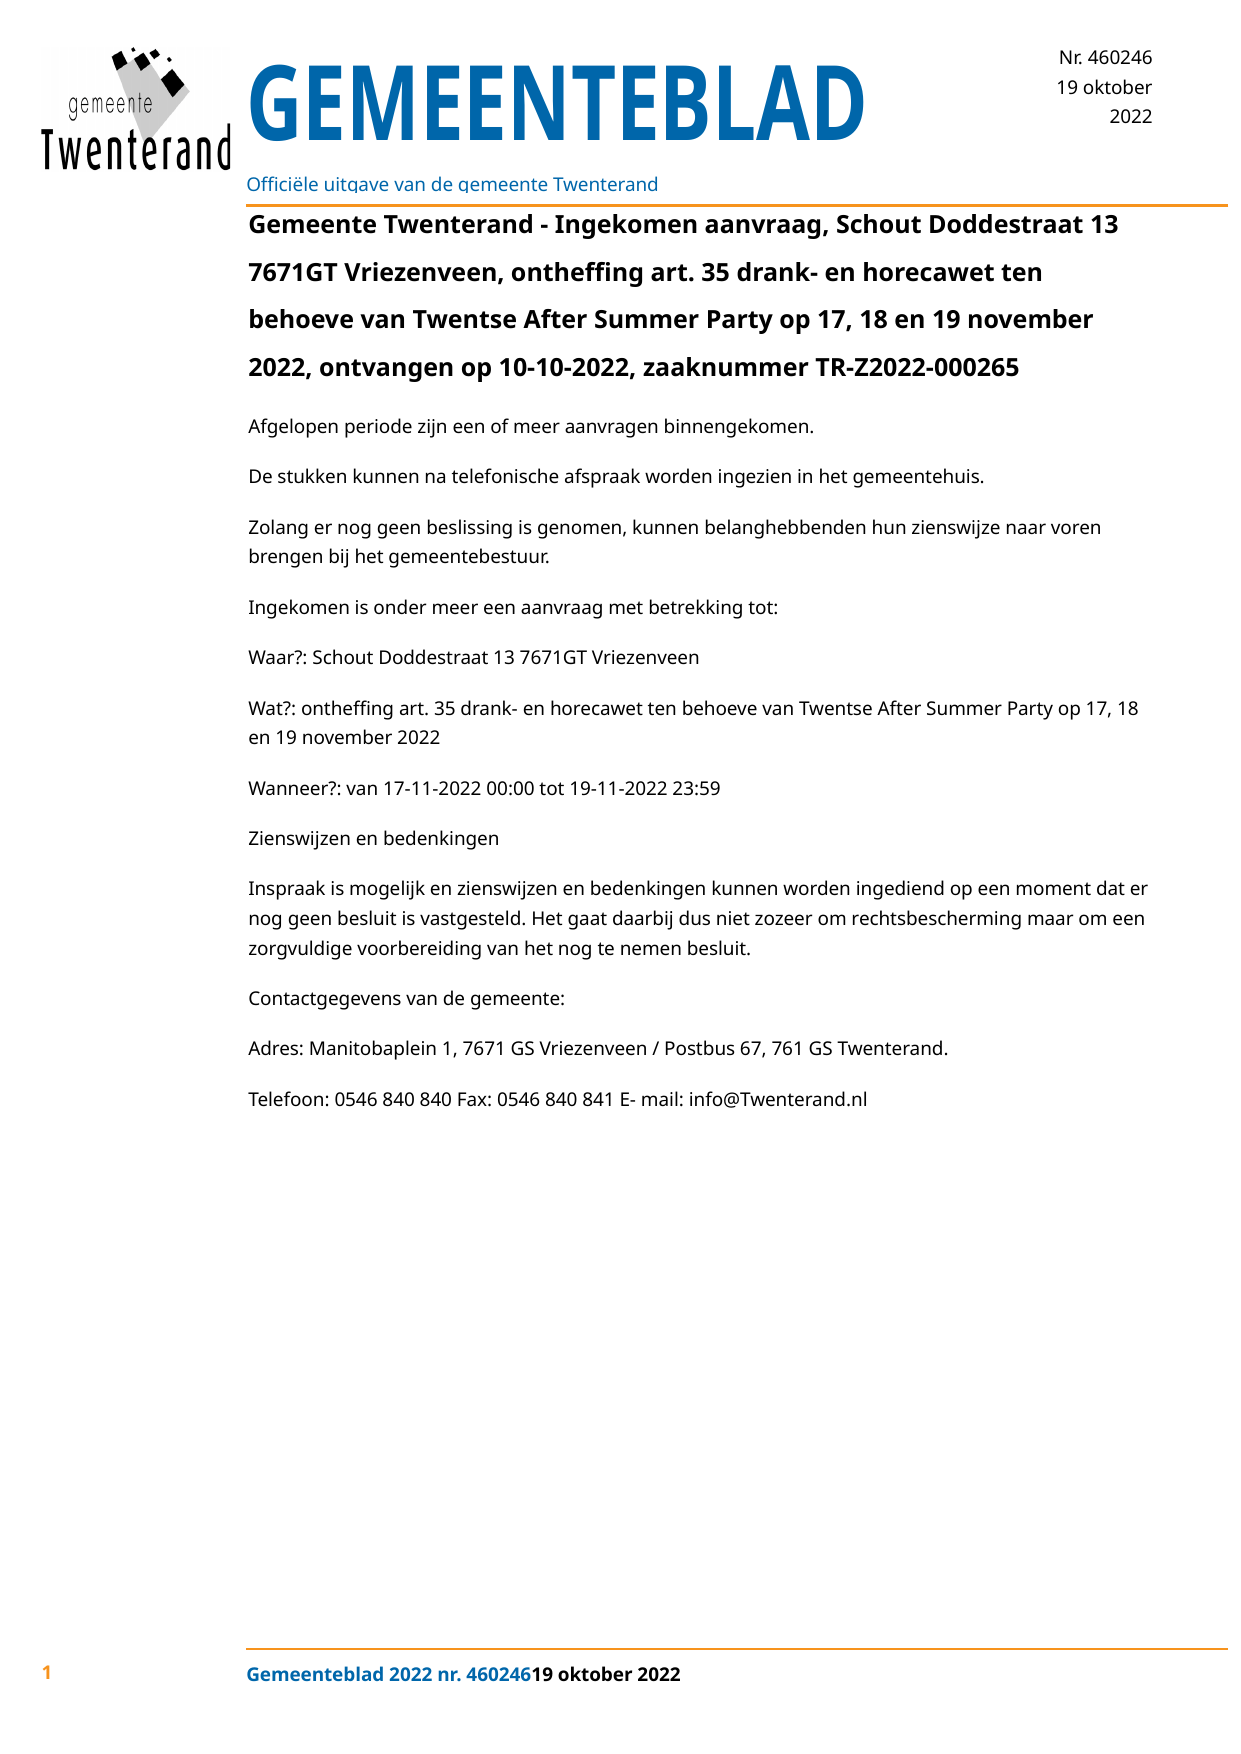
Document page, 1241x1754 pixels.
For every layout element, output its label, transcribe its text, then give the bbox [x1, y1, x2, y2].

picture [41, 47, 231, 172]
text Afgelopen periode zijn een of meer aanvragen binnengekomen. [248, 413, 1152, 439]
text Telefoon: 0546 840 840 Fax: 0546 840 841 E- mail: info@Twenterand.nl [248, 1086, 1152, 1112]
text Waar?: Schout Doddestraat 13 7671GT Vriezenveen [248, 644, 1152, 670]
text Gemeente Twenterand - Ingekomen aanvraag, Schout Doddestraat 13 7671GT Vriezenveen, ontheffing art. 35 drank- en horecawet ten behoeve van Twentse After Summer Party op 17, 18 en 19 november 2022, ontvangen op 10-10-2022, zaaknummer TR-Z2022-000265 [248, 207, 1152, 384]
text Adres: Manitobaplein 1, 7671 GS Vriezenveen / Postbus 67, 761 GS Twenterand. [248, 1036, 1152, 1061]
text Zolang er nog geen beslissing is genomen, kunnen belanghebbenden hun zienswijze naar voren brengen bij het gemeentebestuur. [248, 514, 1152, 569]
text Wanneer?: van 17-11-2022 00:00 tot 19-11-2022 23:59 [248, 775, 1152, 801]
text Inspraak is mogelijk en zienswijzen en bedenkingen kunnen worden ingediend op een moment dat er nog geen besluit is vastgesteld. Het gaat daarbij dus niet zozeer om rechtsbescherming maar om een zorgvuldige voorbereiding van het nog te nemen besluit. [248, 876, 1152, 961]
text Zienswijzen en bedenkingen [248, 825, 1152, 851]
text Wat?: ontheffing art. 35 drank- en horecawet ten behoeve van Twentse After Summer Party op 17, 18 en 19 november 2022 [248, 695, 1152, 750]
text De stukken kunnen na telefonische afspraak worden ingezien in het gemeentehuis. [248, 463, 1152, 489]
text Ingekomen is onder meer een aanvraag met betrekking tot: [248, 594, 1152, 620]
text Contactgegevens van de gemeente: [248, 985, 1152, 1011]
